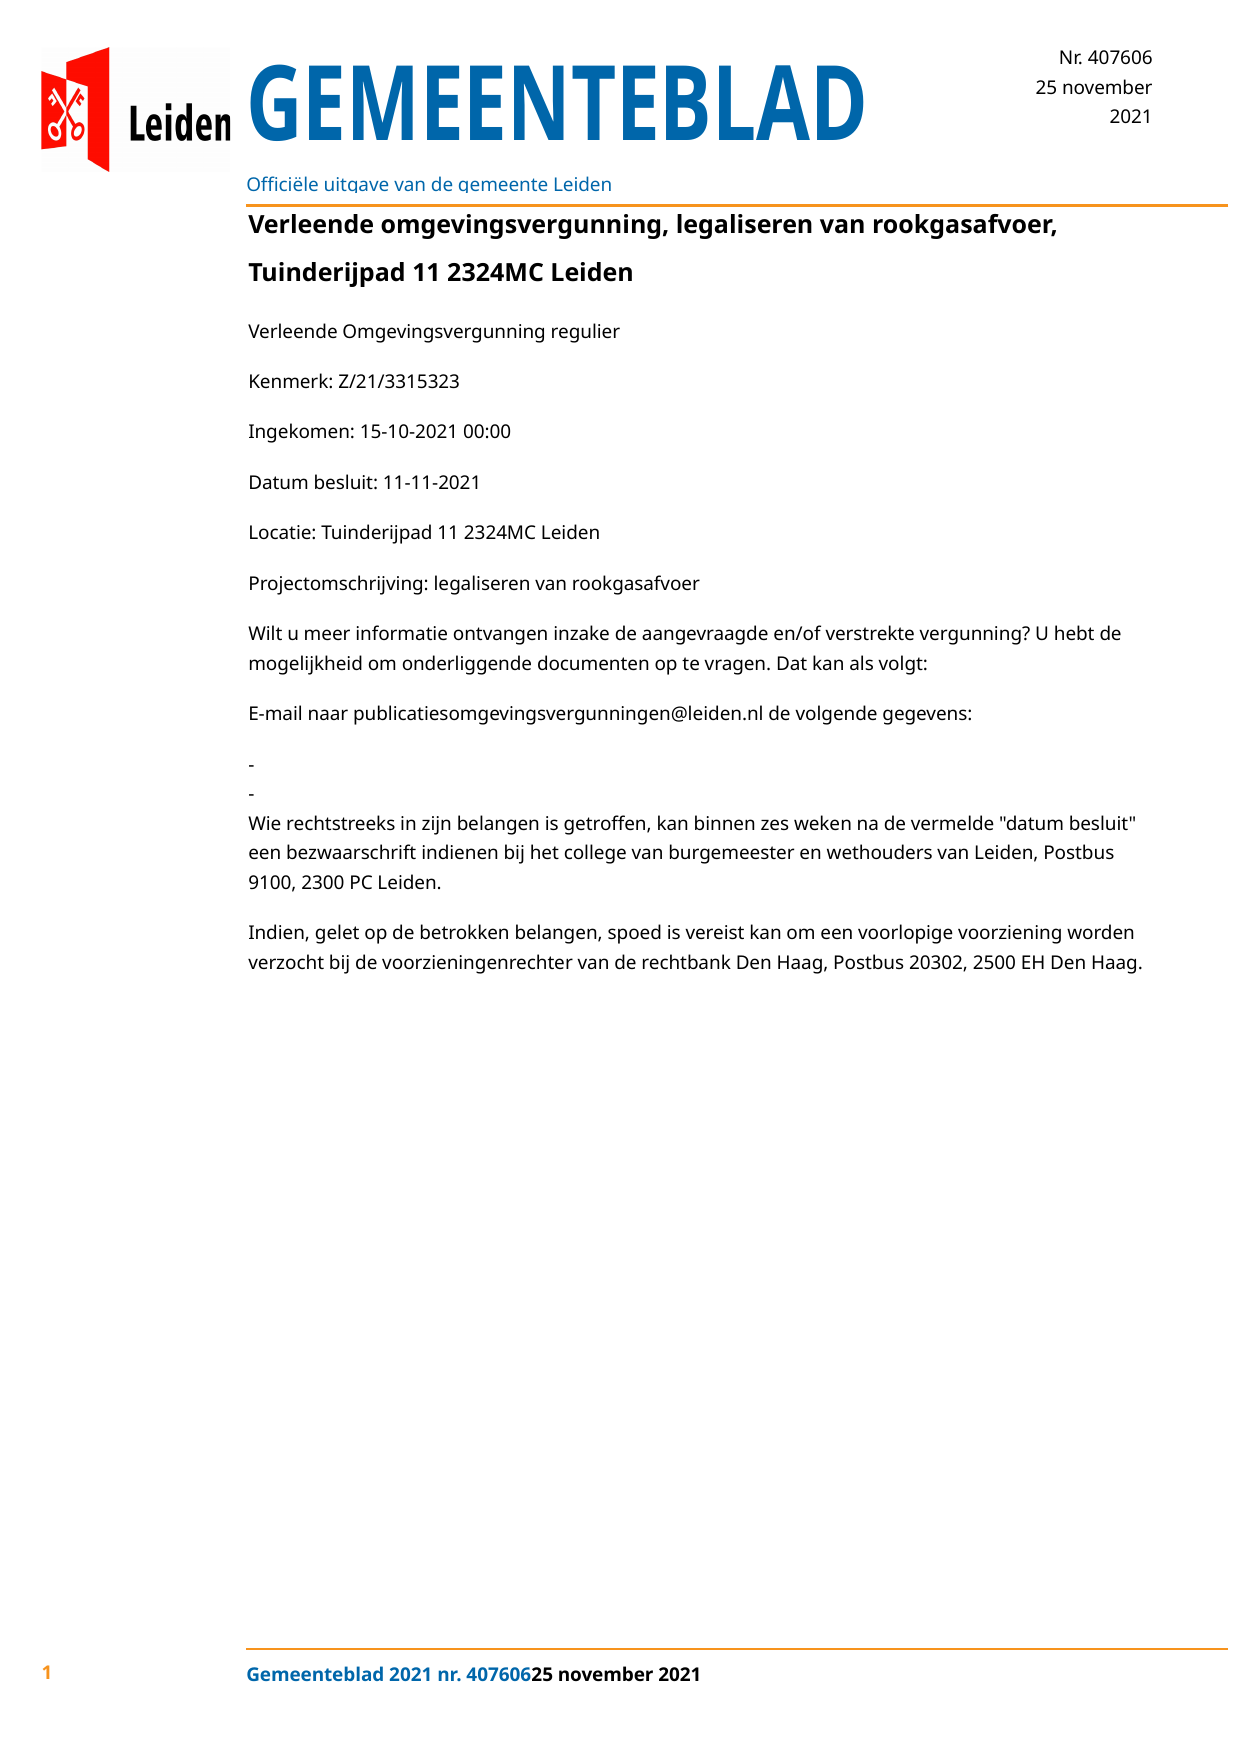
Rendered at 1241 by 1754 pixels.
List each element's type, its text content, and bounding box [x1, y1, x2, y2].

text Ingekomen: 15-10-2021 00:00 [248, 419, 1152, 444]
text Wie rechtstreeks in zijn belangen is getroffen, kan binnen zes weken na de vermelde "datum besluit" een bezwaarschrift indienen bij het college van burgemeester en wethouders van Leiden, Postbus 9100, 2300 PC Leiden. [248, 810, 1152, 895]
text Wilt u meer informatie ontvangen inzake de aangevraagde en/of verstrekte vergunning? U hebt de mogelijkheid om onderliggende documenten op te vragen. Dat kan als volgt: [248, 620, 1152, 676]
text Verleende Omgevingsvergunning regulier [248, 318, 1152, 344]
text E-mail naar publicatiesomgevingsvergunningen@leiden.nl de volgende gegevens: [248, 700, 1152, 726]
text Kenmerk: Z/21/3315323 [248, 368, 1152, 394]
text Locatie: Tuinderijpad 11 2324MC Leiden [248, 519, 1152, 545]
text Projectomschrijving: legaliseren van rookgasafvoer [248, 570, 1152, 596]
text Datum besluit: 11-11-2021 [248, 469, 1152, 495]
picture [41, 47, 231, 172]
text Verleende omgevingsvergunning, legaliseren van rookgasafvoer, Tuinderijpad 11 2324MC Leiden [248, 207, 1152, 288]
text Indien, gelet op de betrokken belangen, spoed is vereist kan om een voorlopige voorziening worden verzocht bij de voorzieningenrechter van de rechtbank Den Haag, Postbus 20302, 2500 EH Den Haag. [248, 919, 1152, 975]
